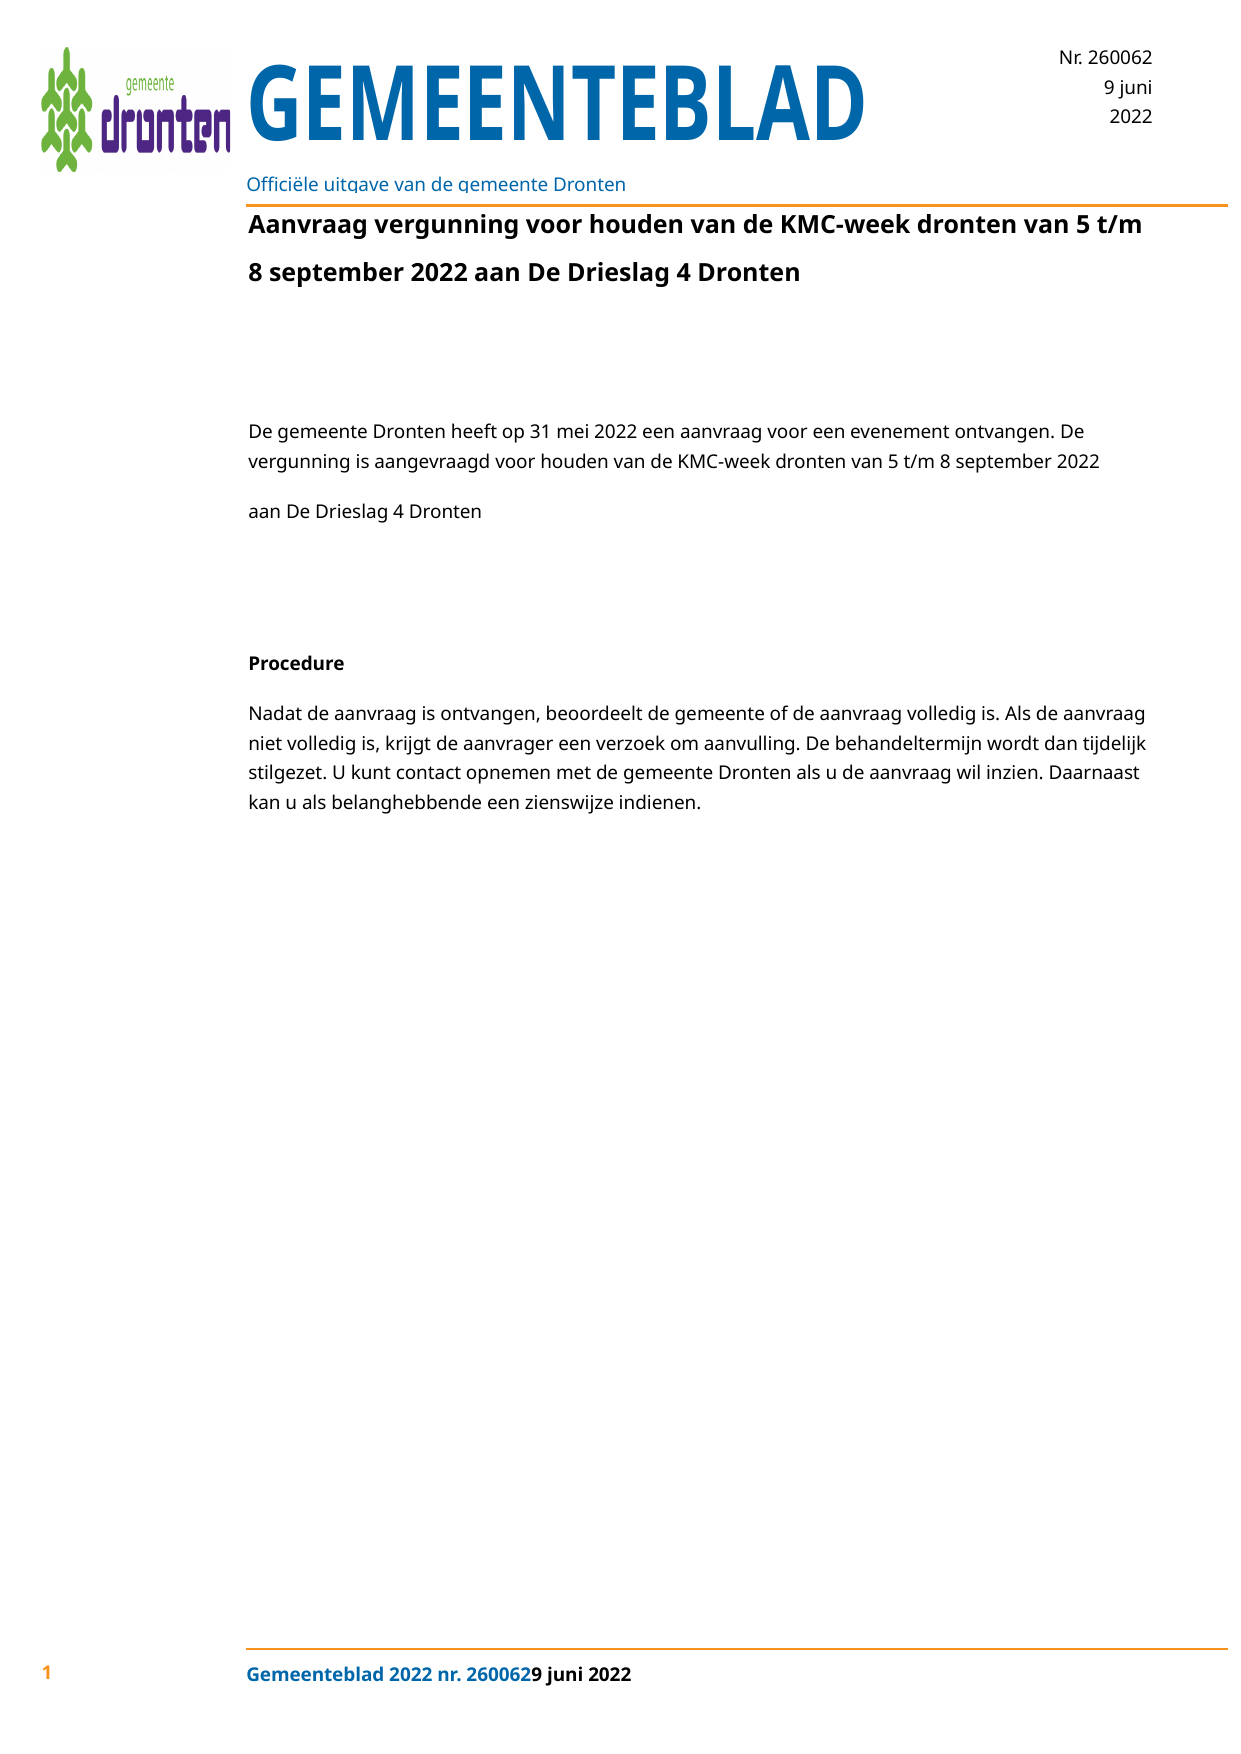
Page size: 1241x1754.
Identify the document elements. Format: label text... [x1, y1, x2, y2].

text aan De Drieslag 4 Dronten [248, 499, 1152, 524]
text Nadat de aanvraag is ontvangen, beoordeelt de gemeente of de aanvraag volledig is. Als de aanvraag niet volledig is, krijgt de aanvrager een verzoek om aanvulling. De behandeltermijn wordt dan tijdelijk stilgezet. U kunt contact opnemen met de gemeente Dronten als u de aanvraag wil inzien. Daarnaast kan u als belanghebbende een zienswijze indienen. [248, 700, 1152, 815]
text De gemeente Dronten heeft op 31 mei 2022 een aanvraag voor een evenement ontvangen. De vergunning is aangevraagd voor houden van de KMC-week dronten van 5 t/m 8 september 2022 [248, 419, 1152, 474]
text Procedure [248, 650, 1152, 676]
picture [41, 47, 231, 172]
text Aanvraag vergunning voor houden van de KMC-week dronten van 5 t/m 8 september 2022 aan De Drieslag 4 Dronten [248, 207, 1152, 288]
